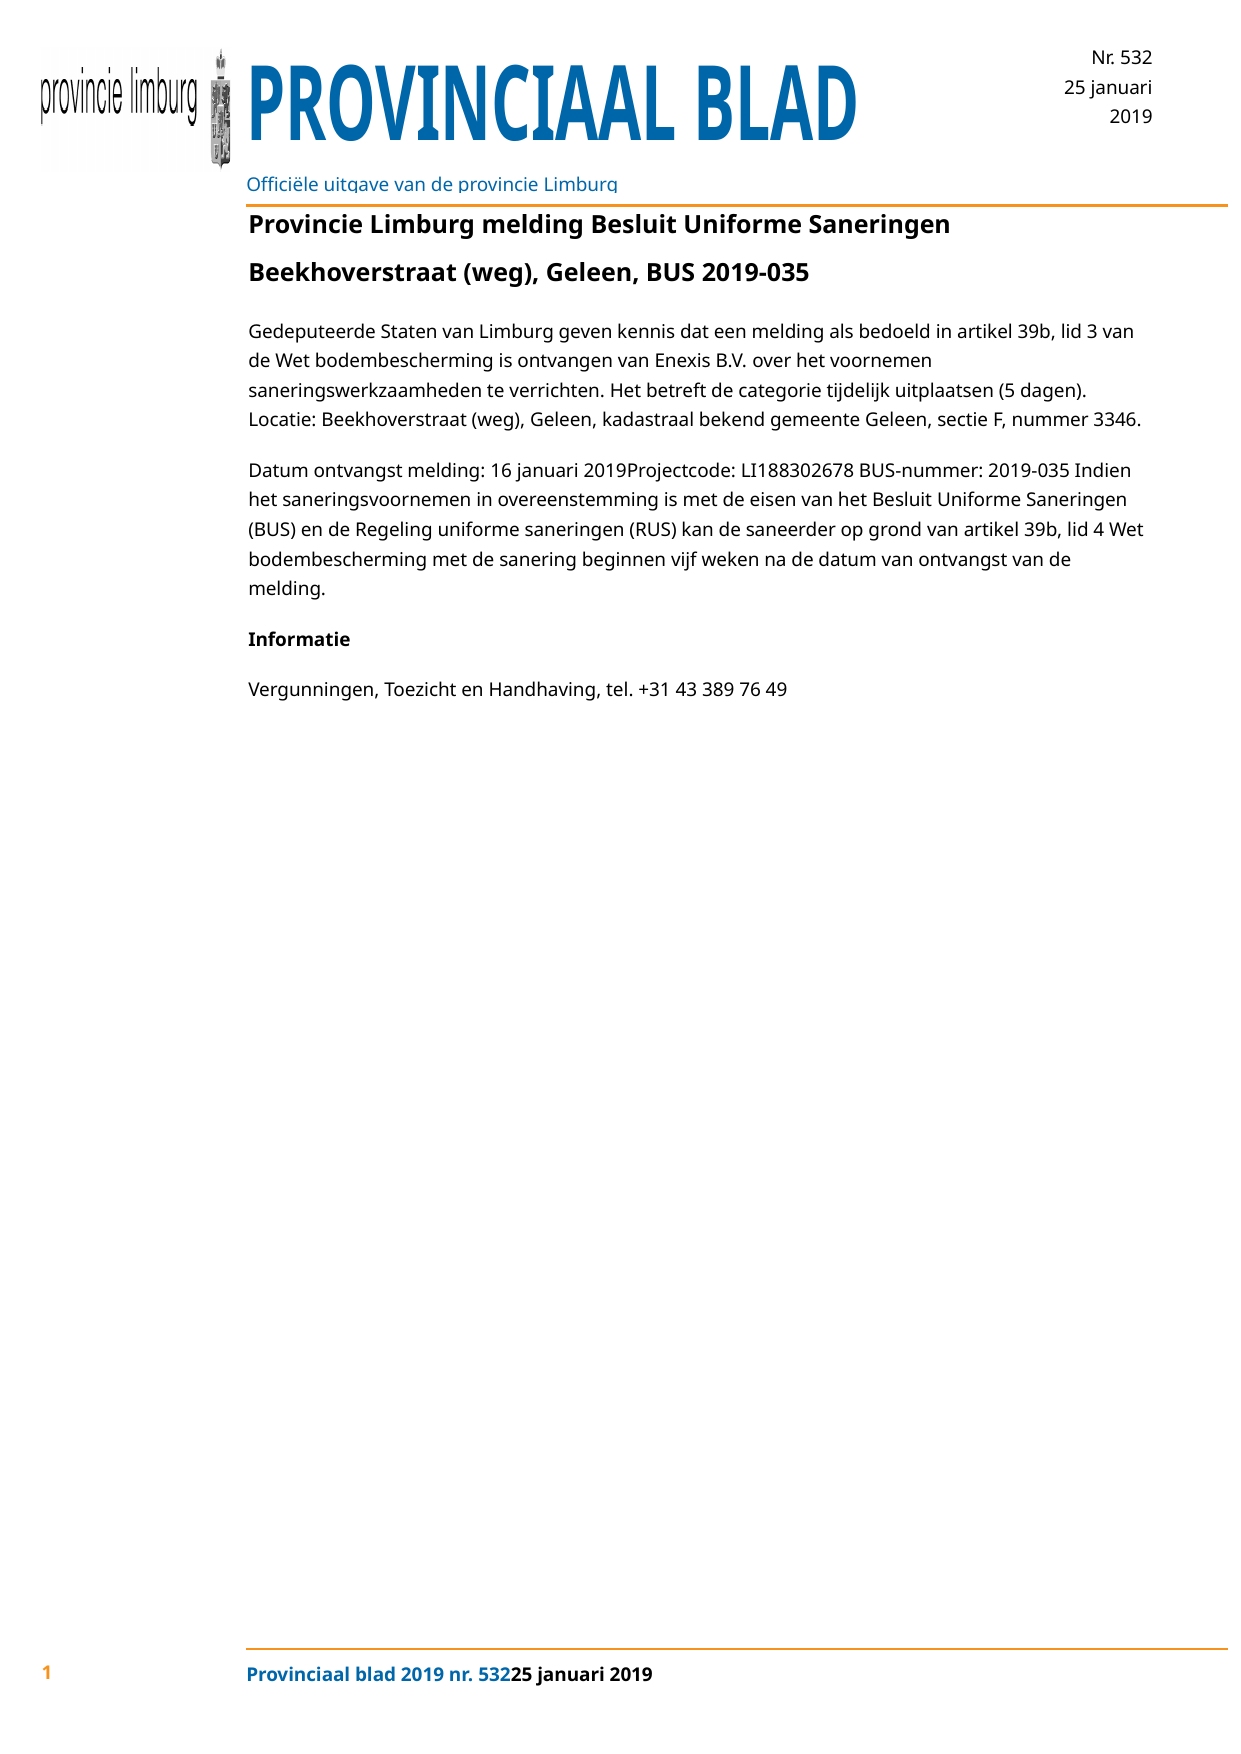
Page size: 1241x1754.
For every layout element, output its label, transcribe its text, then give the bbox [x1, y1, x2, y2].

text Datum ontvangst melding: 16 januari 2019Projectcode: LI188302678 BUS-nummer: 2019-035 Indien het saneringsvoornemen in overeenstemming is met de eisen van het Besluit Uniforme Saneringen (BUS) en de Regeling uniforme saneringen (RUS) kan de saneerder op grond van artikel 39b, lid 4 Wet bodembescherming met de sanering beginnen vijf weken na de datum van ontvangst van de melding. [248, 457, 1152, 601]
text Vergunningen, Toezicht en Handhaving, tel. +31 43 389 76 49 [248, 676, 1152, 702]
text Provincie Limburg melding Besluit Uniforme Saneringen Beekhoverstraat (weg), Geleen, BUS 2019-035 [248, 207, 1152, 288]
picture [41, 47, 231, 172]
text Informatie [248, 626, 1152, 652]
text Gedeputeerde Staten van Limburg geven kennis dat een melding als bedoeld in artikel 39b, lid 3 van de Wet bodembescherming is ontvangen van Enexis B.V. over het voornemen saneringswerkzaamheden te verrichten. Het betreft de categorie tijdelijk uitplaatsen (5 dagen). Locatie: Beekhoverstraat (weg), Geleen, kadastraal bekend gemeente Geleen, sectie F, nummer 3346. [248, 318, 1152, 432]
